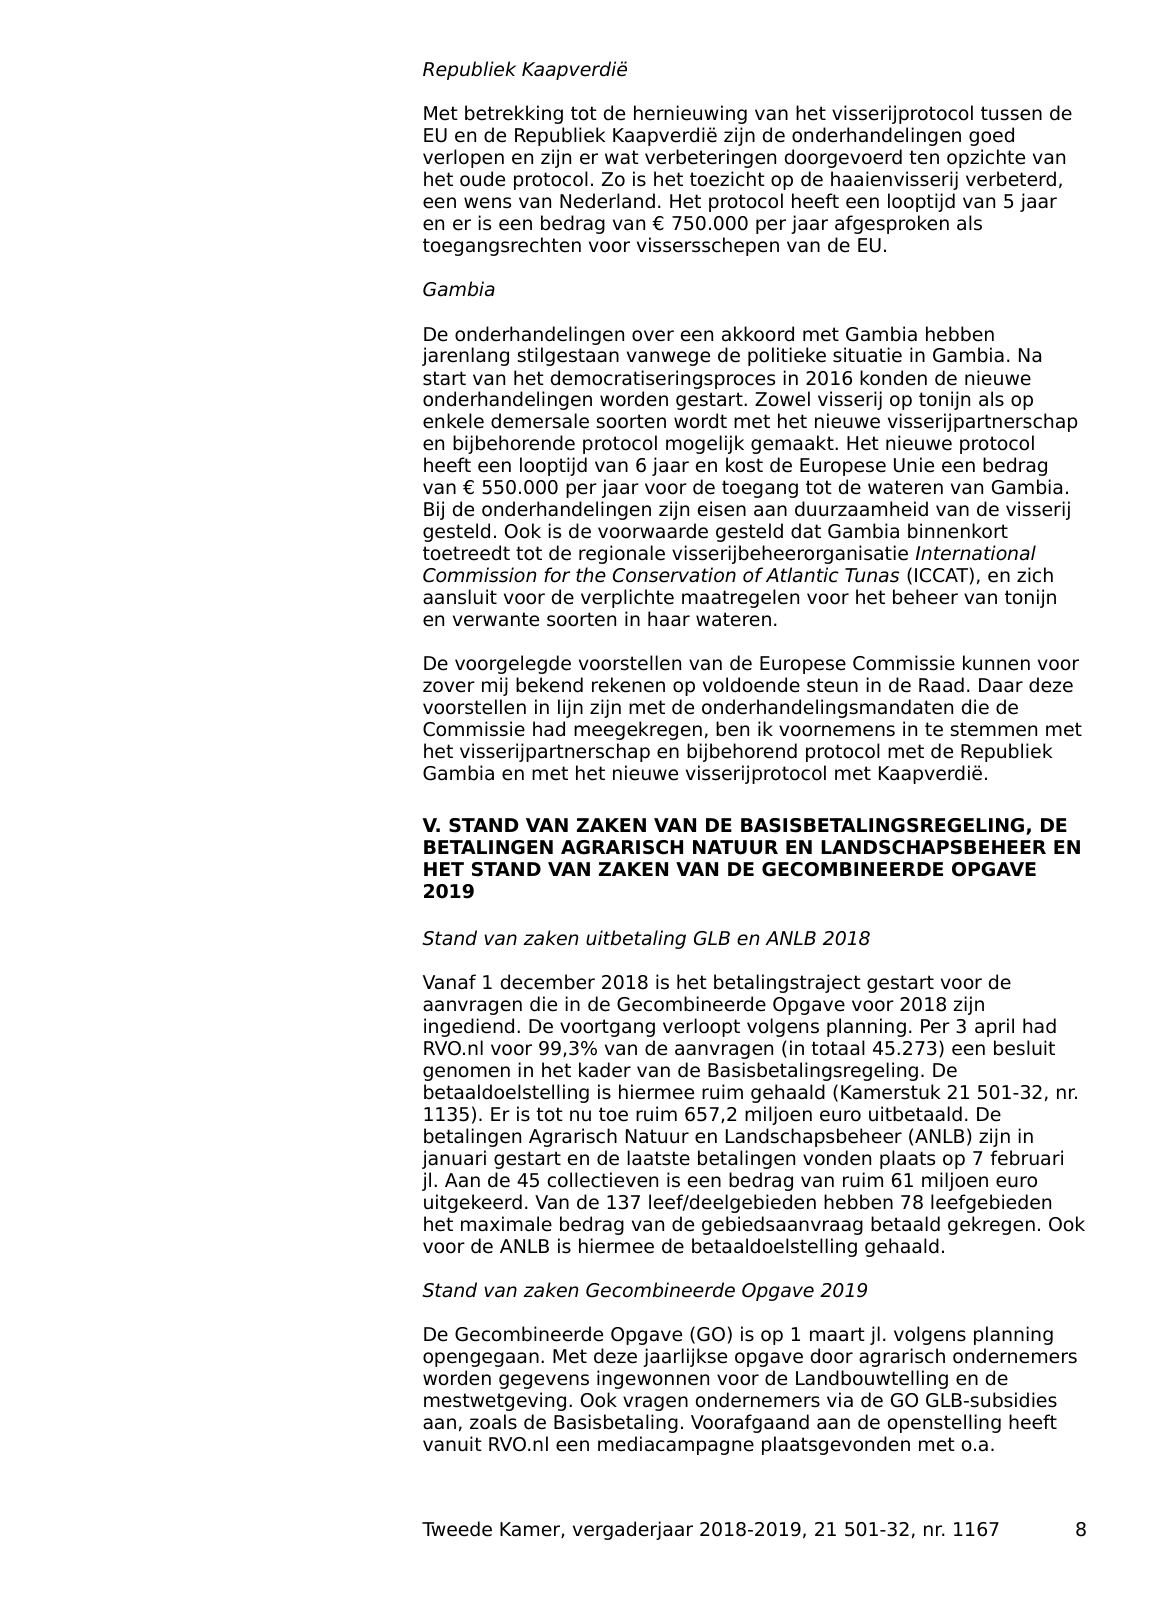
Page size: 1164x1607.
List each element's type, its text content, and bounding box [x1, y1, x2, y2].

text De onderhandelingen over een akkoord met Gambia hebben jarenlang stilgestaan vanwege de politieke situatie in Gambia. Na start van het democratiseringsproces in 2016 konden de nieuwe onderhandelingen worden gestart. Zowel visserij op tonijn als op enkele demersale soorten wordt met het nieuwe visserijpartnerschap en bijbehorende protocol mogelijk gemaakt. Het nieuwe protocol heeft een looptijd van 6 jaar en kost de Europese Unie een bedrag van € 550.000 per jaar voor de toegang tot de wateren van Gambia. Bij de onderhandelingen zijn eisen aan duurzaamheid van de visserij gesteld. Ook is de voorwaarde gesteld dat Gambia binnenkort toetreedt tot de regionale visserijbeheerorganisatie International Commission for the Conservation of Atlantic Tunas (ICCAT), en zich aansluit voor de verplichte maatregelen voor het beheer van tonijn en verwante soorten in haar wateren. [422, 323, 1087, 631]
text De Gecombineerde Opgave (GO) is op 1 maart jl. volgens planning opengegaan. Met deze jaarlijkse opgave door agrarisch ondernemers worden gegevens ingewonnen voor de Landbouwtelling en de mestwetgeving. Ook vragen ondernemers via de GO GLB-subsidies aan, zoals de Basisbetaling. Voorafgaand aan de openstelling heeft vanuit RVO.nl een mediacampagne plaatsgevonden met o.a. [422, 1324, 1087, 1456]
subtitle Stand van zaken Gecombineerde Opgave 2019 [422, 1280, 1087, 1302]
subtitle Stand van zaken uitbetaling GLB en ANLB 2018 [422, 928, 1087, 950]
text De voorgelegde voorstellen van de Europese Commissie kunnen voor zover mij bekend rekenen op voldoende steun in de Raad. Daar deze voorstellen in lijn zijn met de onderhandelingsmandaten die de Commissie had meegekregen, ben ik voornemens in te stemmen met het visserijpartnerschap en bijbehorend protocol met de Republiek Gambia en met het nieuwe visserijprotocol met Kaapverdië. [422, 653, 1087, 785]
subtitle Republiek Kaapverdië [422, 59, 1087, 81]
text Met betrekking tot de hernieuwing van het visserijprotocol tussen de EU en de Republiek Kaapverdië zijn de onderhandelingen goed verlopen en zijn er wat verbeteringen doorgevoerd ten opzichte van het oude protocol. Zo is het toezicht op de haaienvisserij verbeterd, een wens van Nederland. Het protocol heeft een looptijd van 5 jaar en er is een bedrag van € 750.000 per jaar afgesproken als toegangsrechten voor vissersschepen van de EU. [422, 103, 1087, 257]
subtitle V. STAND VAN ZAKEN VAN DE BASISBETALINGSREGELING, DE BETALINGEN AGRARISCH NATUUR EN LANDSCHAPSBEHEER EN HET STAND VAN ZAKEN VAN DE GECOMBINEERDE OPGAVE 2019 [422, 815, 1087, 903]
subtitle Gambia [422, 279, 1087, 301]
text Vanaf 1 december 2018 is het betalingstraject gestart voor de aanvragen die in de Gecombineerde Opgave voor 2018 zijn ingediend. De voortgang verloopt volgens planning. Per 3 april had RVO.nl voor 99,3% van de aanvragen (in totaal 45.273) een besluit genomen in het kader van de Basisbetalingsregeling. De betaaldoelstelling is hiermee ruim gehaald (Kamerstuk 21 501-32, nr. 1135). Er is tot nu toe ruim 657,2 miljoen euro uitbetaald. De betalingen Agrarisch Natuur en Landschapsbeheer (ANLB) zijn in januari gestart en de laatste betalingen vonden plaats op 7 februari jl. Aan de 45 collectieven is een bedrag van ruim 61 miljoen euro uitgekeerd. Van de 137 leef/deelgebieden hebben 78 leefgebieden het maximale bedrag van de gebiedsaanvraag betaald gekregen. Ook voor de ANLB is hiermee de betaaldoelstelling gehaald. [422, 972, 1087, 1258]
